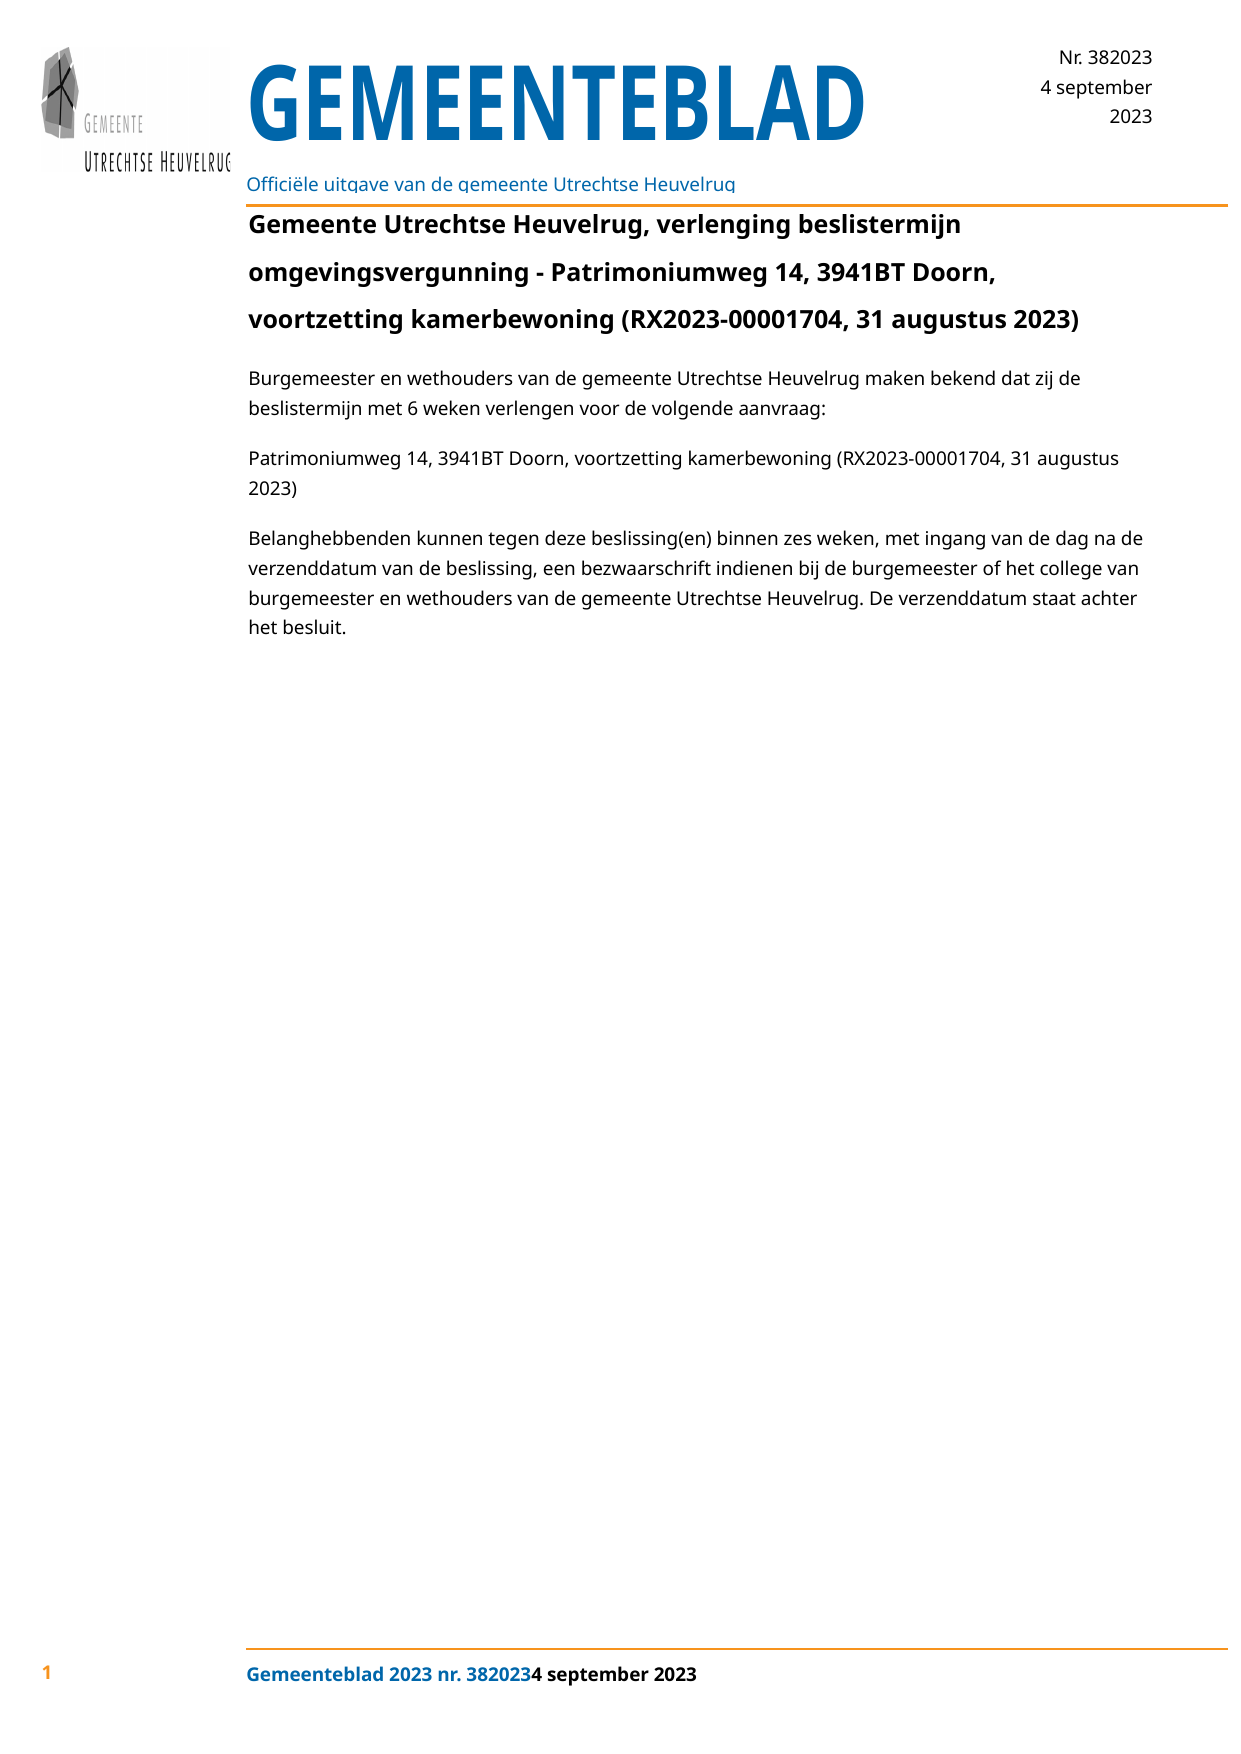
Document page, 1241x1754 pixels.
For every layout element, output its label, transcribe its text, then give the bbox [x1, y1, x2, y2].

text Burgemeester en wethouders van de gemeente Utrechtse Heuvelrug maken bekend dat zij de beslistermijn met 6 weken verlengen voor de volgende aanvraag: [248, 366, 1152, 421]
text Belanghebbenden kunnen tegen deze beslissing(en) binnen zes weken, met ingang van de dag na de verzenddatum van de beslissing, een bezwaarschrift indienen bij de burgemeester of het college van burgemeester en wethouders van de gemeente Utrechtse Heuvelrug. De verzenddatum staat achter het besluit. [248, 526, 1152, 640]
picture [41, 47, 231, 172]
text Patrimoniumweg 14, 3941BT Doorn, voortzetting kamerbewoning (RX2023-00001704, 31 augustus 2023) [248, 446, 1152, 501]
text Gemeente Utrechtse Heuvelrug, verlenging beslistermijn omgevingsvergunning - Patrimoniumweg 14, 3941BT Doorn, voortzetting kamerbewoning (RX2023-00001704, 31 augustus 2023) [248, 207, 1152, 336]
